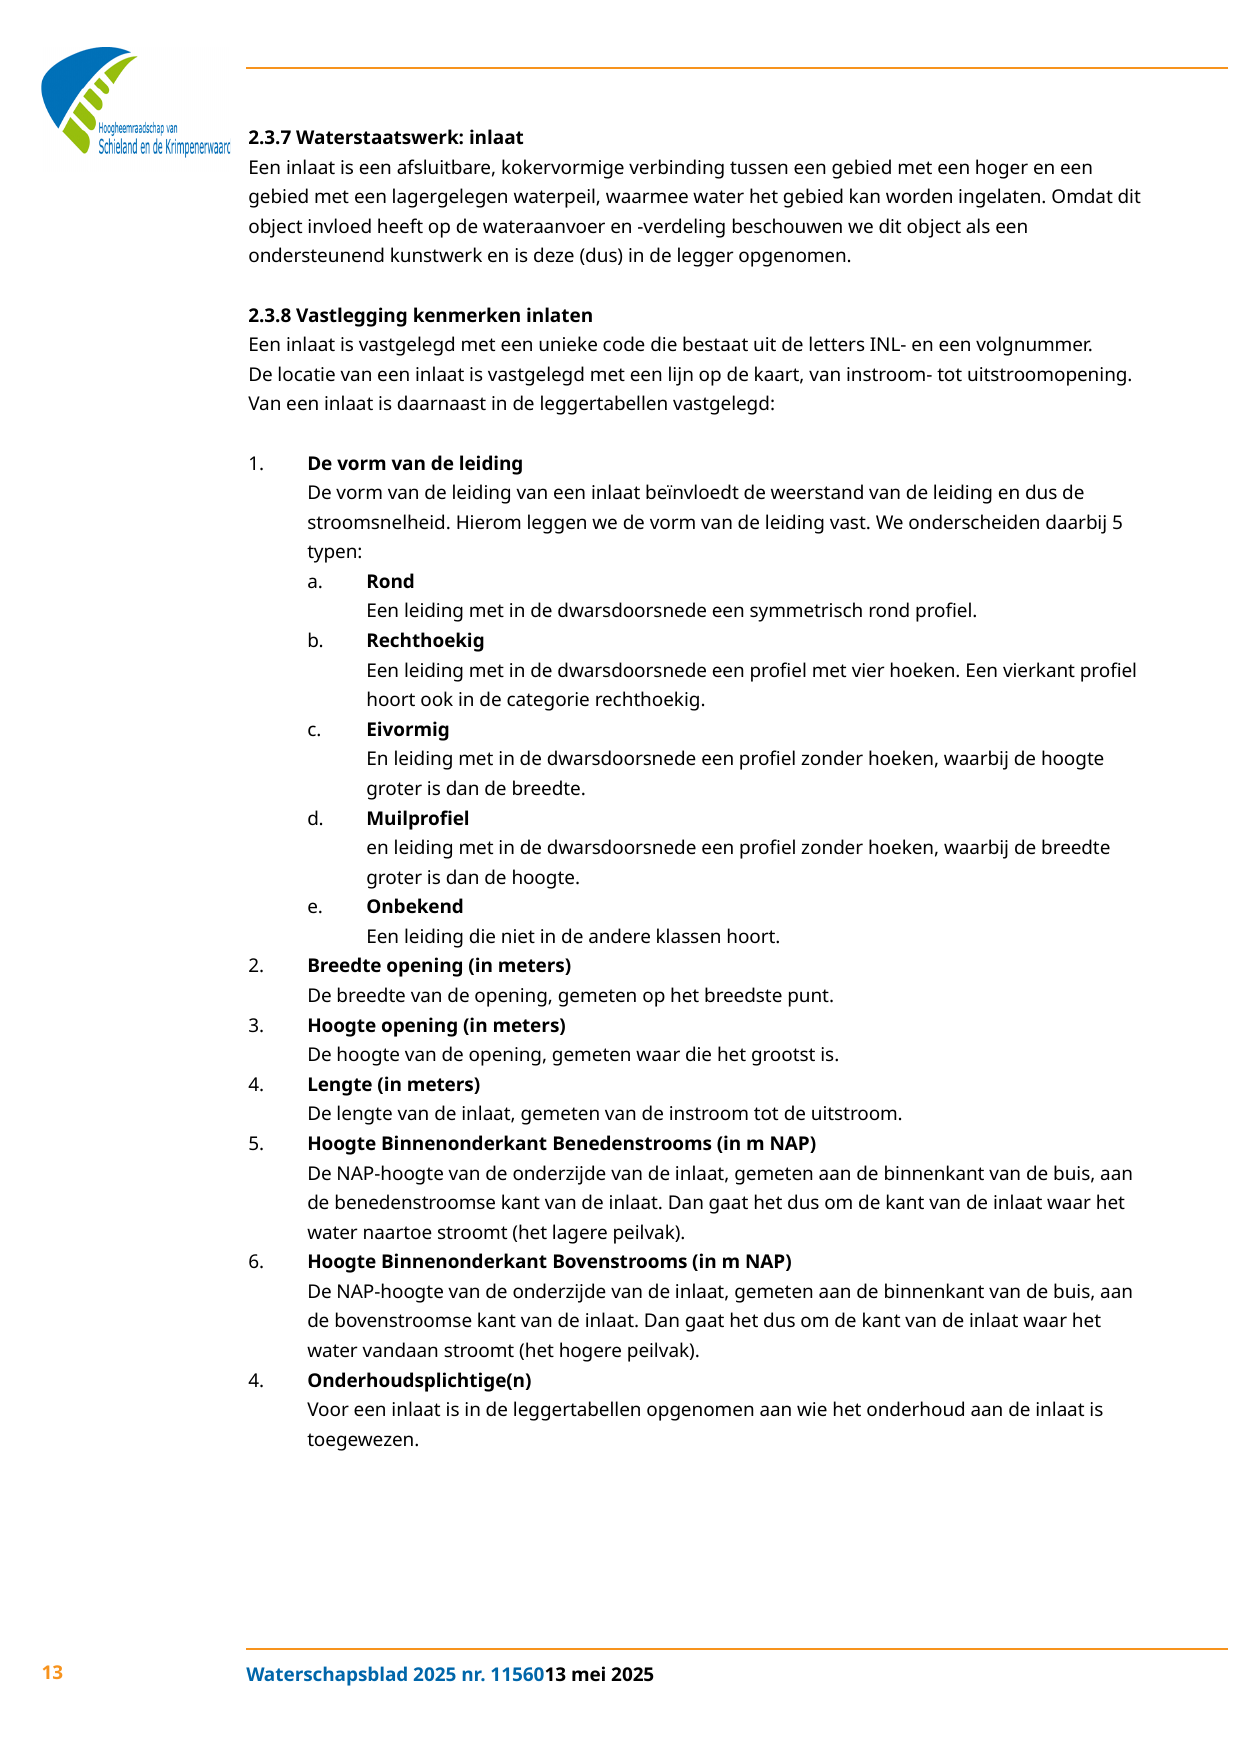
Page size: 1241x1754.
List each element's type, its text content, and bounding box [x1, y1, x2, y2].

list Onderhoudsplichtige(n) [248, 1367, 1152, 1393]
list Een leiding met in de dwarsdoorsnede een profiel met vier hoeken. Een vierkant profiel hoort ook in de categorie rechthoekig. [307, 657, 1152, 712]
list De vorm van de leiding van een inlaat beïnvloedt de weerstand van de leiding en dus de stroomsnelheid. Hierom leggen we de vorm van de leiding vast. We onderscheiden daarbij 5 typen: [248, 479, 1152, 564]
list Onbekend [307, 893, 1152, 919]
list Lengte (in meters) [248, 1071, 1152, 1097]
list De vorm van de leiding [248, 450, 1152, 476]
list De NAP-hoogte van de onderzijde van de inlaat, gemeten aan de binnenkant van de buis, aan de bovenstroomse kant van de inlaat. Dan gaat het dus om de kant van de inlaat waar het water vandaan stroomt (het hogere peilvak). [248, 1278, 1152, 1363]
text 2.3.8 Vastlegging kenmerken inlaten [248, 302, 1152, 328]
list Hoogte opening (in meters) [248, 1012, 1152, 1038]
list De breedte van de opening, gemeten op het breedste punt. [248, 982, 1152, 1008]
text De locatie van een inlaat is vastgelegd met een lijn op de kaart, van instroom- tot uitstroomopening. Van een inlaat is daarnaast in de leggertabellen vastgelegd: [248, 361, 1152, 416]
list Rechthoekig [307, 627, 1152, 653]
text 2.3.7 Waterstaatswerk: inlaat [248, 124, 1152, 150]
list Hoogte Binnenonderkant Bovenstrooms (in m NAP) [248, 1248, 1152, 1274]
list en leiding met in de dwarsdoorsnede een profiel zonder hoeken, waarbij de breedte groter is dan de hoogte. [307, 834, 1152, 890]
list Hoogte Binnenonderkant Benedenstrooms (in m NAP) [248, 1130, 1152, 1156]
list De hoogte van de opening, gemeten waar die het grootst is. [248, 1041, 1152, 1067]
text Een inlaat is vastgelegd met een unieke code die bestaat uit de letters INL- en een volgnummer. [248, 331, 1152, 357]
list Rond [307, 568, 1152, 594]
list Een leiding die niet in de andere klassen hoort. [307, 923, 1152, 949]
list Breedte opening (in meters) [248, 953, 1152, 978]
list Muilprofiel [307, 805, 1152, 831]
list De lengte van de inlaat, gemeten van de instroom tot de uitstroom. [248, 1101, 1152, 1126]
list De NAP-hoogte van de onderzijde van de inlaat, gemeten aan de binnenkant van de buis, aan de benedenstroomse kant van de inlaat. Dan gaat het dus om de kant van de inlaat waar het water naartoe stroomt (het lagere peilvak). [248, 1160, 1152, 1245]
list Eivormig [307, 716, 1152, 742]
picture [41, 47, 231, 172]
list Een leiding met in de dwarsdoorsnede een symmetrisch rond profiel. [307, 598, 1152, 623]
list Voor een inlaat is in de leggertabellen opgenomen aan wie het onderhoud aan de inlaat is toegewezen. [248, 1396, 1152, 1452]
list En leiding met in de dwarsdoorsnede een profiel zonder hoeken, waarbij de hoogte groter is dan de breedte. [307, 746, 1152, 801]
text Een inlaat is een afsluitbare, kokervormige verbinding tussen een gebied met een hoger en een gebied met een lagergelegen waterpeil, waarmee water het gebied kan worden ingelaten. Omdat dit object invloed heeft op de wateraanvoer en -verdeling beschouwen we dit object als een ondersteunend kunstwerk en is deze (dus) in de legger opgenomen. [248, 154, 1152, 268]
